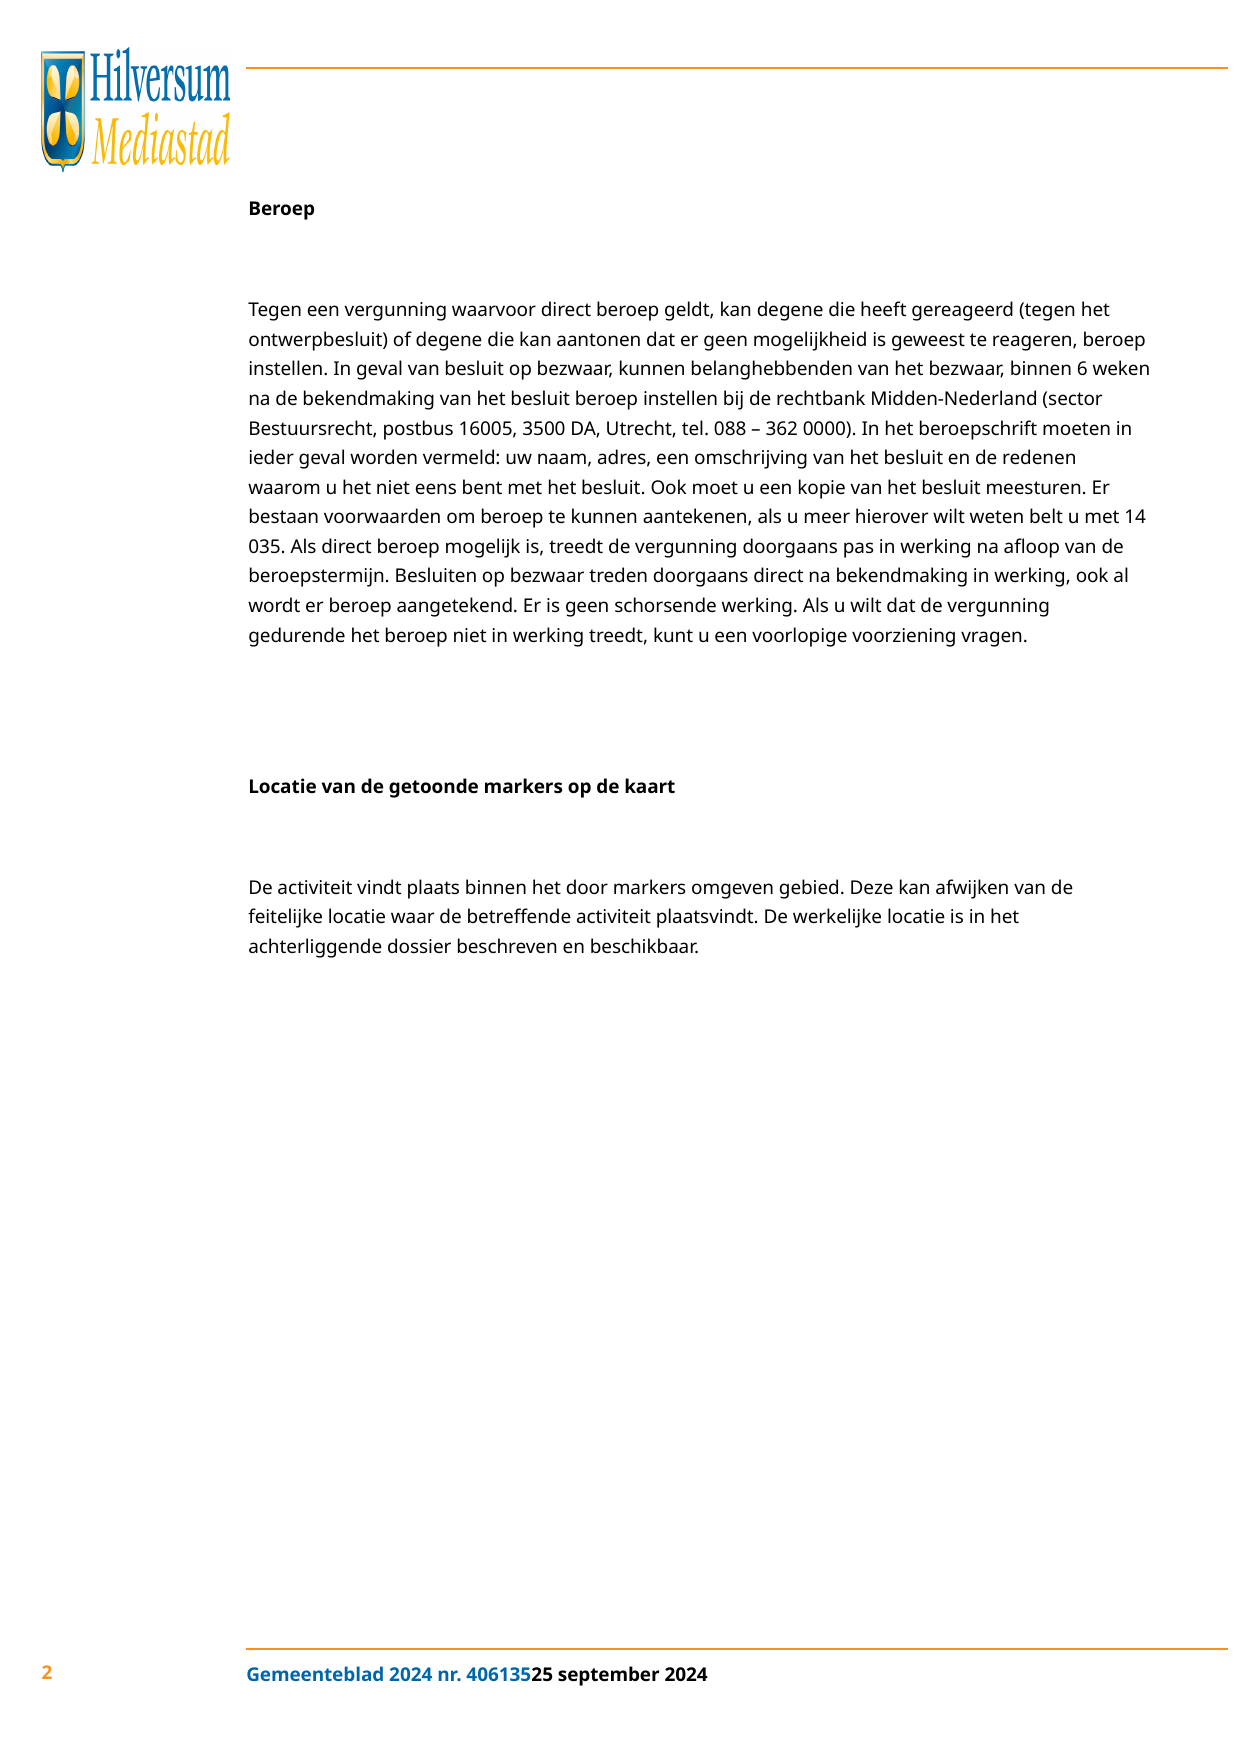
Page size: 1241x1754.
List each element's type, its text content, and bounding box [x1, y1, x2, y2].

text Beroep [248, 196, 1152, 221]
text De activiteit vindt plaats binnen het door markers omgeven gebied. Deze kan afwijken van de feitelijke locatie waar de betreffende activiteit plaatsvindt. De werkelijke locatie is in het achterliggende dossier beschreven en beschikbaar. [248, 874, 1152, 959]
picture [41, 47, 231, 172]
text Locatie van de getoonde markers op de kaart [248, 773, 1152, 799]
text Tegen een vergunning waarvoor direct beroep geldt, kan degene die heeft gereageerd (tegen het ontwerpbesluit) of degene die kan aantonen dat er geen mogelijkheid is geweest te reageren, beroep instellen. In geval van besluit op bezwaar, kunnen belanghebbenden van het bezwaar, binnen 6 weken na de bekendmaking van het besluit beroep instellen bij de rechtbank Midden-Nederland (sector Bestuursrecht, postbus 16005, 3500 DA, Utrecht, tel. 088 – 362 0000). In het beroepschrift moeten in ieder geval worden vermeld: uw naam, adres, een omschrijving van het besluit en de redenen waarom u het niet eens bent met het besluit. Ook moet u een kopie van het besluit meesturen. Er bestaan voorwaarden om beroep te kunnen aantekenen, als u meer hierover wilt weten belt u met 14 035. Als direct beroep mogelijk is, treedt de vergunning doorgaans pas in werking na afloop van de beroepstermijn. Besluiten op bezwaar treden doorgaans direct na bekendmaking in werking, ook al wordt er beroep aangetekend. Er is geen schorsende werking. Als u wilt dat de vergunning gedurende het beroep niet in werking treedt, kunt u een voorlopige voorziening vragen. [248, 296, 1152, 648]
